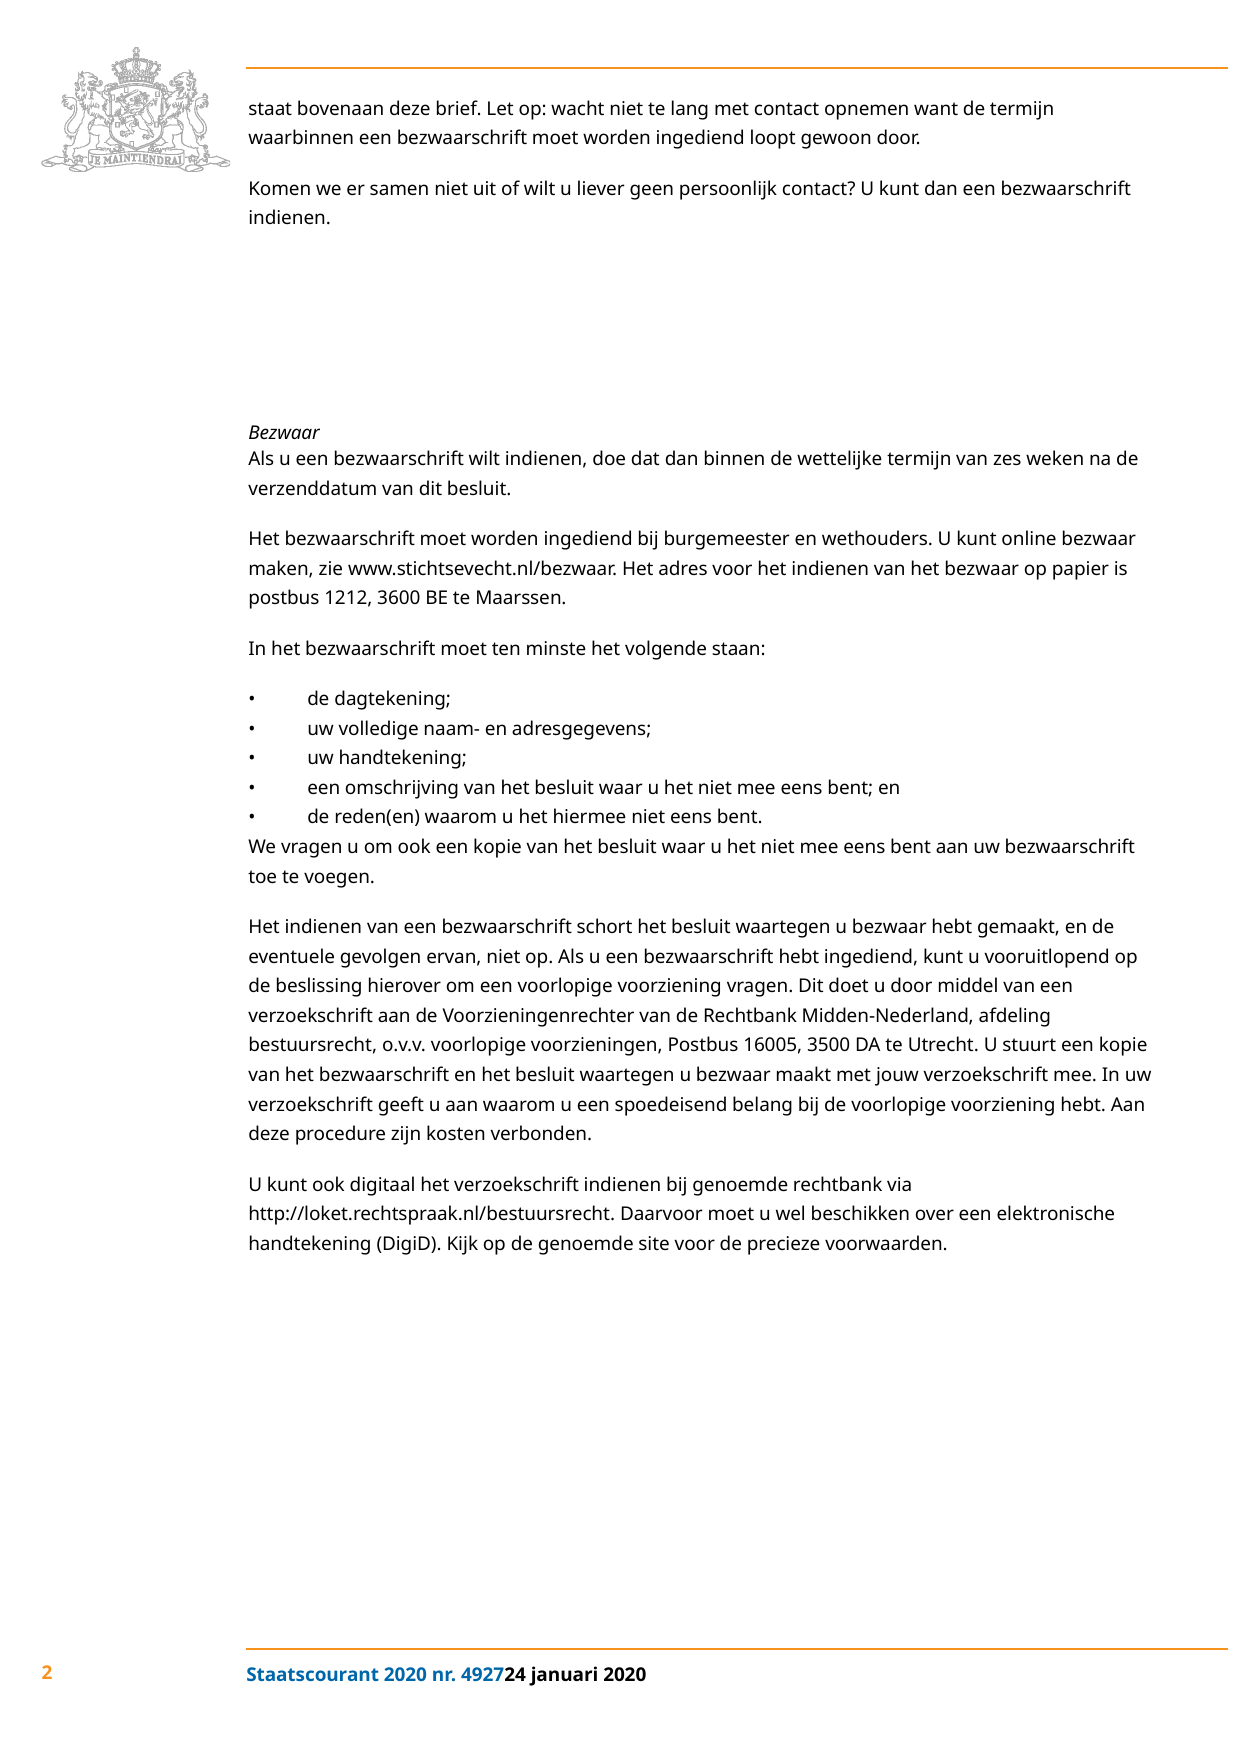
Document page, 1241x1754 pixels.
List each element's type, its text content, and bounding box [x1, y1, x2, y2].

list de dagtekening; [248, 685, 1152, 711]
list een omschrijving van het besluit waar u het niet mee eens bent; en [248, 774, 1152, 800]
text Het bezwaarschrift moet worden ingediend bij burgemeester en wethouders. U kunt online bezwaar maken, zie www.stichtsevecht.nl/bezwaar. Het adres voor het indienen van het bezwaar op papier is postbus 1212, 3600 BE te Maarssen. [248, 525, 1152, 610]
list de reden(en) waarom u het hiermee niet eens bent. [248, 804, 1152, 829]
list uw volledige naam- en adresgegevens; [248, 715, 1152, 741]
text staat bovenaan deze brief. Let op: wacht niet te lang met contact opnemen want de termijn waarbinnen een bezwaarschrift moet worden ingediend loopt gewoon door. [248, 95, 1152, 150]
text Komen we er samen niet uit of wilt u liever geen persoonlijk contact? U kunt dan een bezwaarschrift indienen. [248, 175, 1152, 230]
list uw handtekening; [248, 744, 1152, 770]
text Als u een bezwaarschrift wilt indienen, doe dat dan binnen de wettelijke termijn van zes weken na de verzenddatum van dit besluit. [248, 445, 1152, 501]
text We vragen u om ook een kopie van het besluit waar u het niet mee eens bent aan uw bezwaarschrift toe te voegen. [248, 833, 1152, 888]
text U kunt ook digitaal het verzoekschrift indienen bij genoemde rechtbank via http://loket.rechtspraak.nl/bestuursrecht. Daarvoor moet u wel beschikken over een elektronische handtekening (DigiD). Kijk op de genoemde site voor de precieze voorwaarden. [248, 1171, 1152, 1256]
text Het indienen van een bezwaarschrift schort het besluit waartegen u bezwaar hebt gemaakt, en de eventuele gevolgen ervan, niet op. Als u een bezwaarschrift hebt ingediend, kunt u vooruitlopend op de beslissing hierover om een voorlopige voorziening vragen. Dit doet u door middel van een verzoekschrift aan de Voorzieningenrechter van de Rechtbank Midden-Nederland, afdeling bestuursrecht, o.v.v. voorlopige voorzieningen, Postbus 16005, 3500 DA te Utrecht. U stuurt een kopie van het bezwaarschrift en het besluit waartegen u bezwaar maakt met jouw verzoekschrift mee. In uw verzoekschrift geeft u aan waarom u een spoedeisend belang bij de voorlopige voorziening hebt. Aan deze procedure zijn kosten verbonden. [248, 913, 1152, 1146]
text In het bezwaarschrift moet ten minste het volgende staan: [248, 635, 1152, 661]
text Bezwaar [248, 419, 1152, 445]
picture [41, 47, 231, 172]
